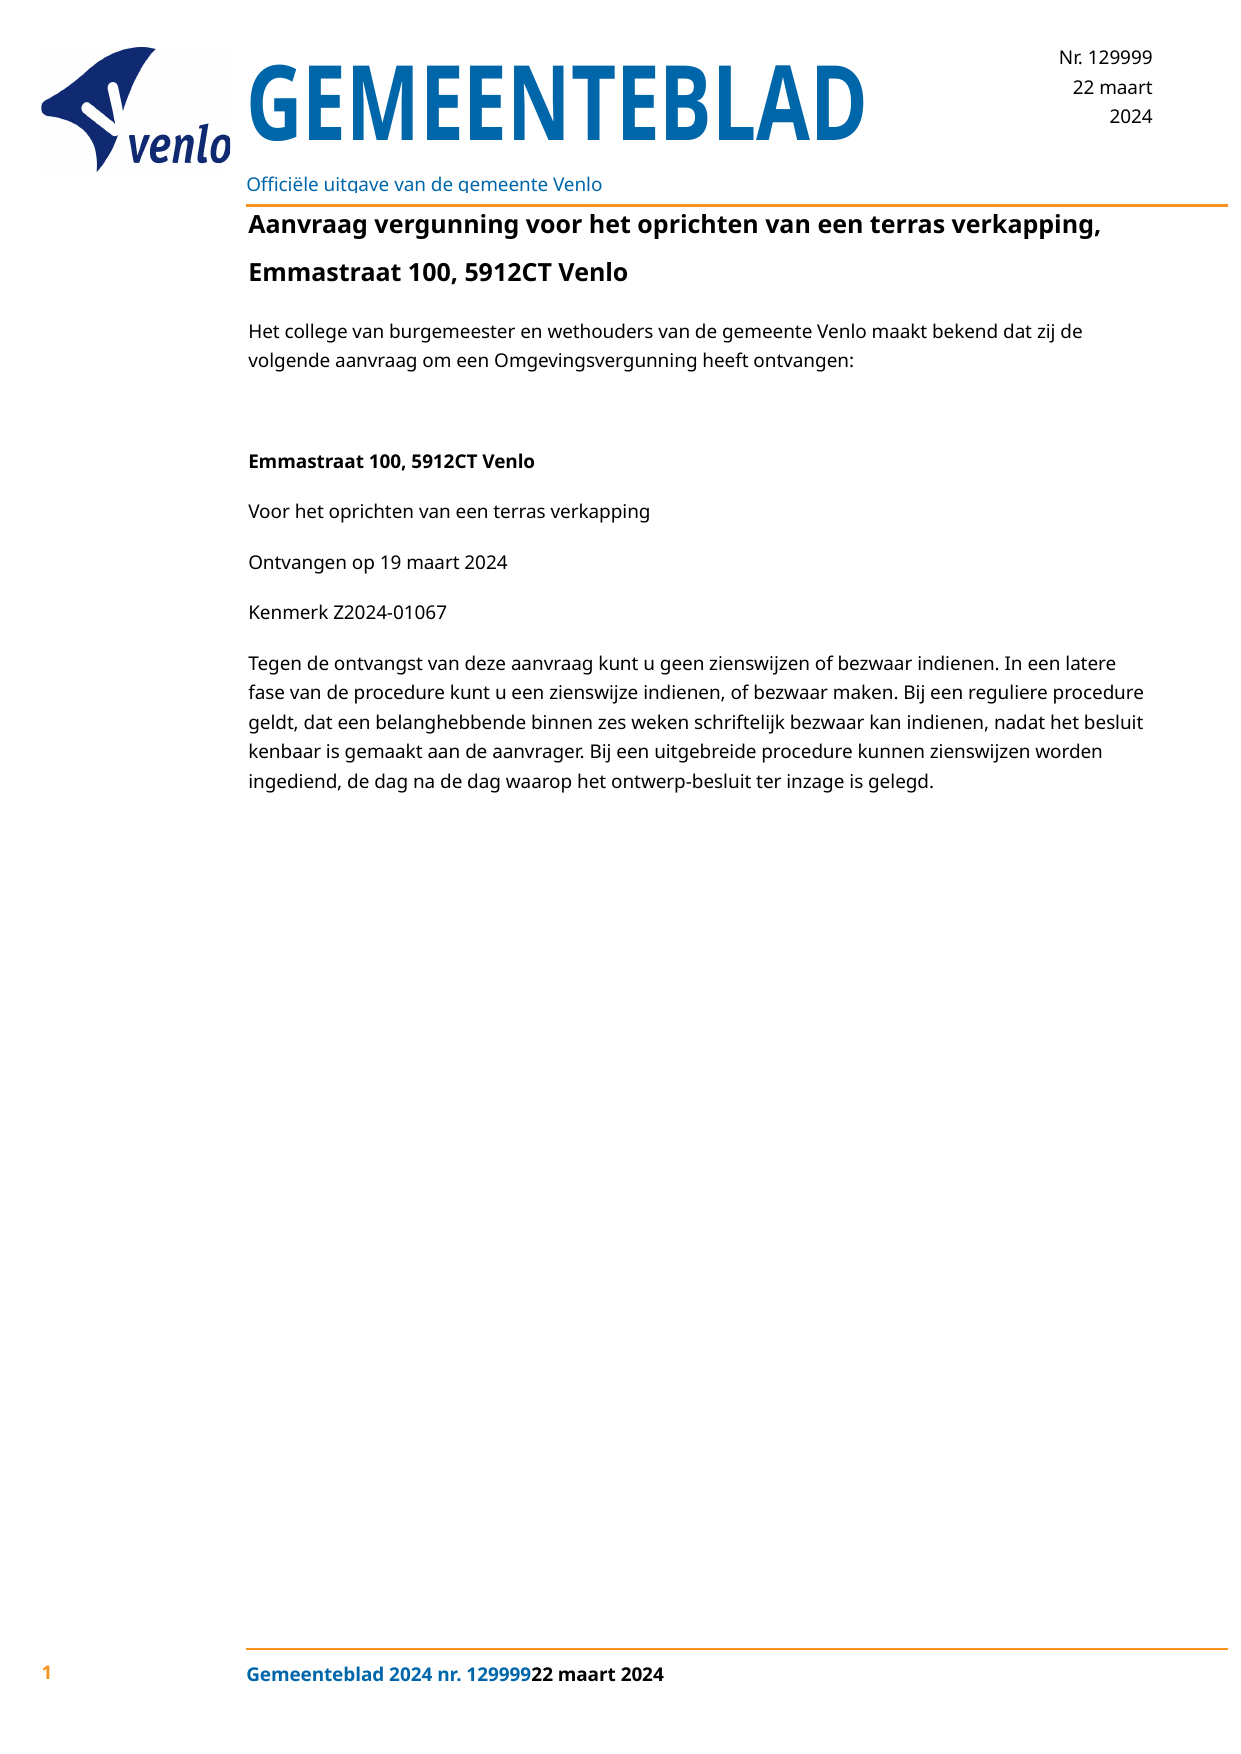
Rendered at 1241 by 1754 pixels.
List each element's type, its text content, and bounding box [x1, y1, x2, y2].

text Voor het oprichten van een terras verkapping [248, 499, 1152, 524]
text Aanvraag vergunning voor het oprichten van een terras verkapping, Emmastraat 100, 5912CT Venlo [248, 207, 1152, 288]
text Ontvangen op 19 maart 2024 [248, 549, 1152, 575]
text Emmastraat 100, 5912CT Venlo [248, 448, 1152, 474]
picture [41, 47, 231, 172]
text Tegen de ontvangst van deze aanvraag kunt u geen zienswijzen of bezwaar indienen. In een latere fase van de procedure kunt u een zienswijze indienen, of bezwaar maken. Bij een reguliere procedure geldt, dat een belanghebbende binnen zes weken schriftelijk bezwaar kan indienen, nadat het besluit kenbaar is gemaakt aan de aanvrager. Bij een uitgebreide procedure kunnen zienswijzen worden ingediend, de dag na de dag waarop het ontwerp-besluit ter inzage is gelegd. [248, 650, 1152, 794]
text Het college van burgemeester en wethouders van de gemeente Venlo maakt bekend dat zij de volgende aanvraag om een Omgevingsvergunning heeft ontvangen: [248, 318, 1152, 373]
text Kenmerk Z2024-01067 [248, 599, 1152, 625]
